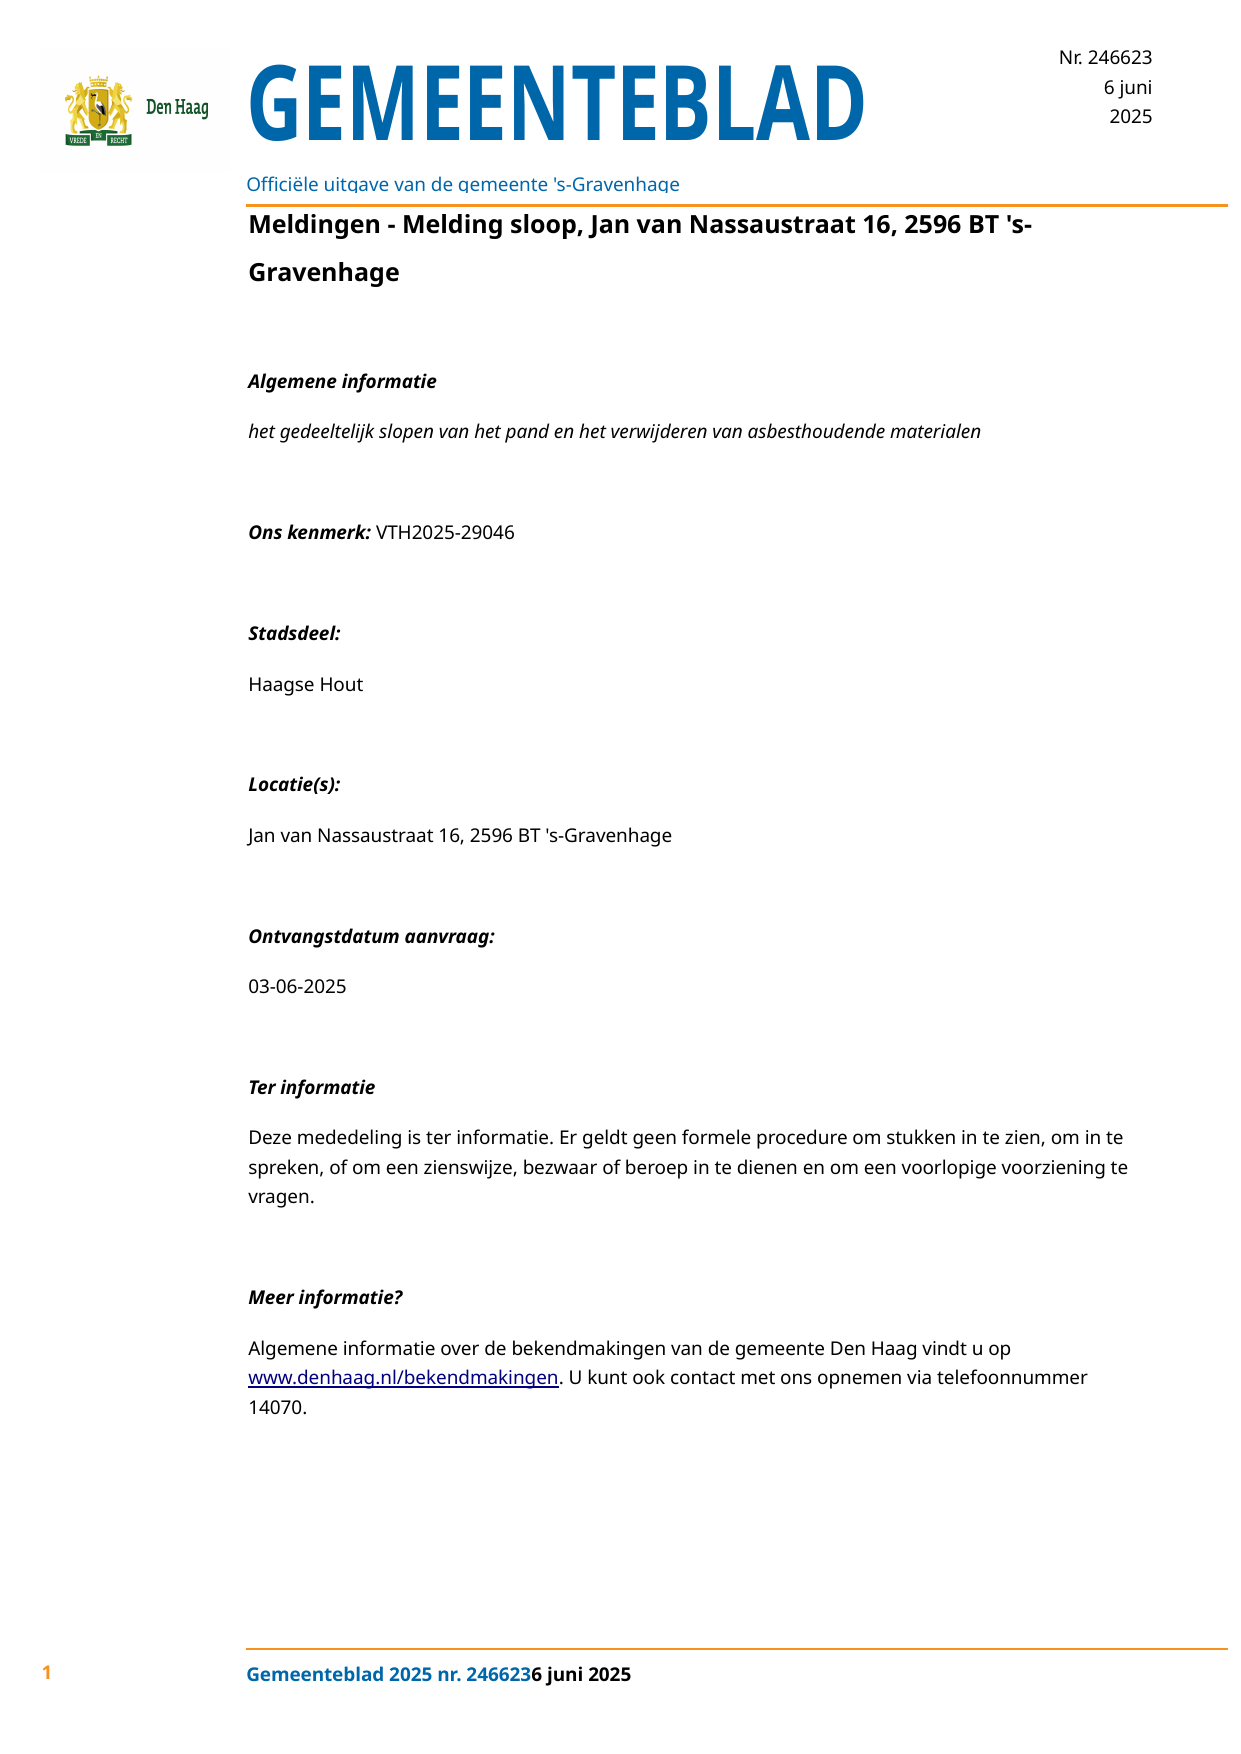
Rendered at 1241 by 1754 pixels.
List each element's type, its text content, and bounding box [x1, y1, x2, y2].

text Deze mededeling is ter informatie. Er geldt geen formele procedure om stukken in te zien, om in te spreken, of om een zienswijze, bezwaar of beroep in te dienen en om een voorlopige voorziening te vragen. [248, 1124, 1152, 1209]
text Algemene informatie over de bekendmakingen van de gemeente Den Haag vindt u op www.denhaag.nl/bekendmakingen. U kunt ook contact met ons opnemen via telefoonnummer 14070. [248, 1335, 1152, 1420]
text Ontvangstdatum aanvraag: [248, 923, 1152, 949]
text Stadsdeel: [248, 620, 1152, 646]
text Jan van Nassaustraat 16, 2596 BT 's-Gravenhage [248, 822, 1152, 848]
text Ons kenmerk: VTH2025-29046 [248, 519, 1152, 545]
picture [41, 47, 231, 172]
text Algemene informatie [248, 368, 1152, 394]
text Ter informatie [248, 1074, 1152, 1100]
text Meer informatie? [248, 1284, 1152, 1310]
text het gedeeltelijk slopen van het pand en het verwijderen van asbesthoudende materialen [248, 419, 1152, 444]
text Meldingen - Melding sloop, Jan van Nassaustraat 16, 2596 BT 's-Gravenhage [248, 207, 1152, 288]
text Haagse Hout [248, 671, 1152, 697]
text 03-06-2025 [248, 973, 1152, 999]
text Locatie(s): [248, 772, 1152, 797]
